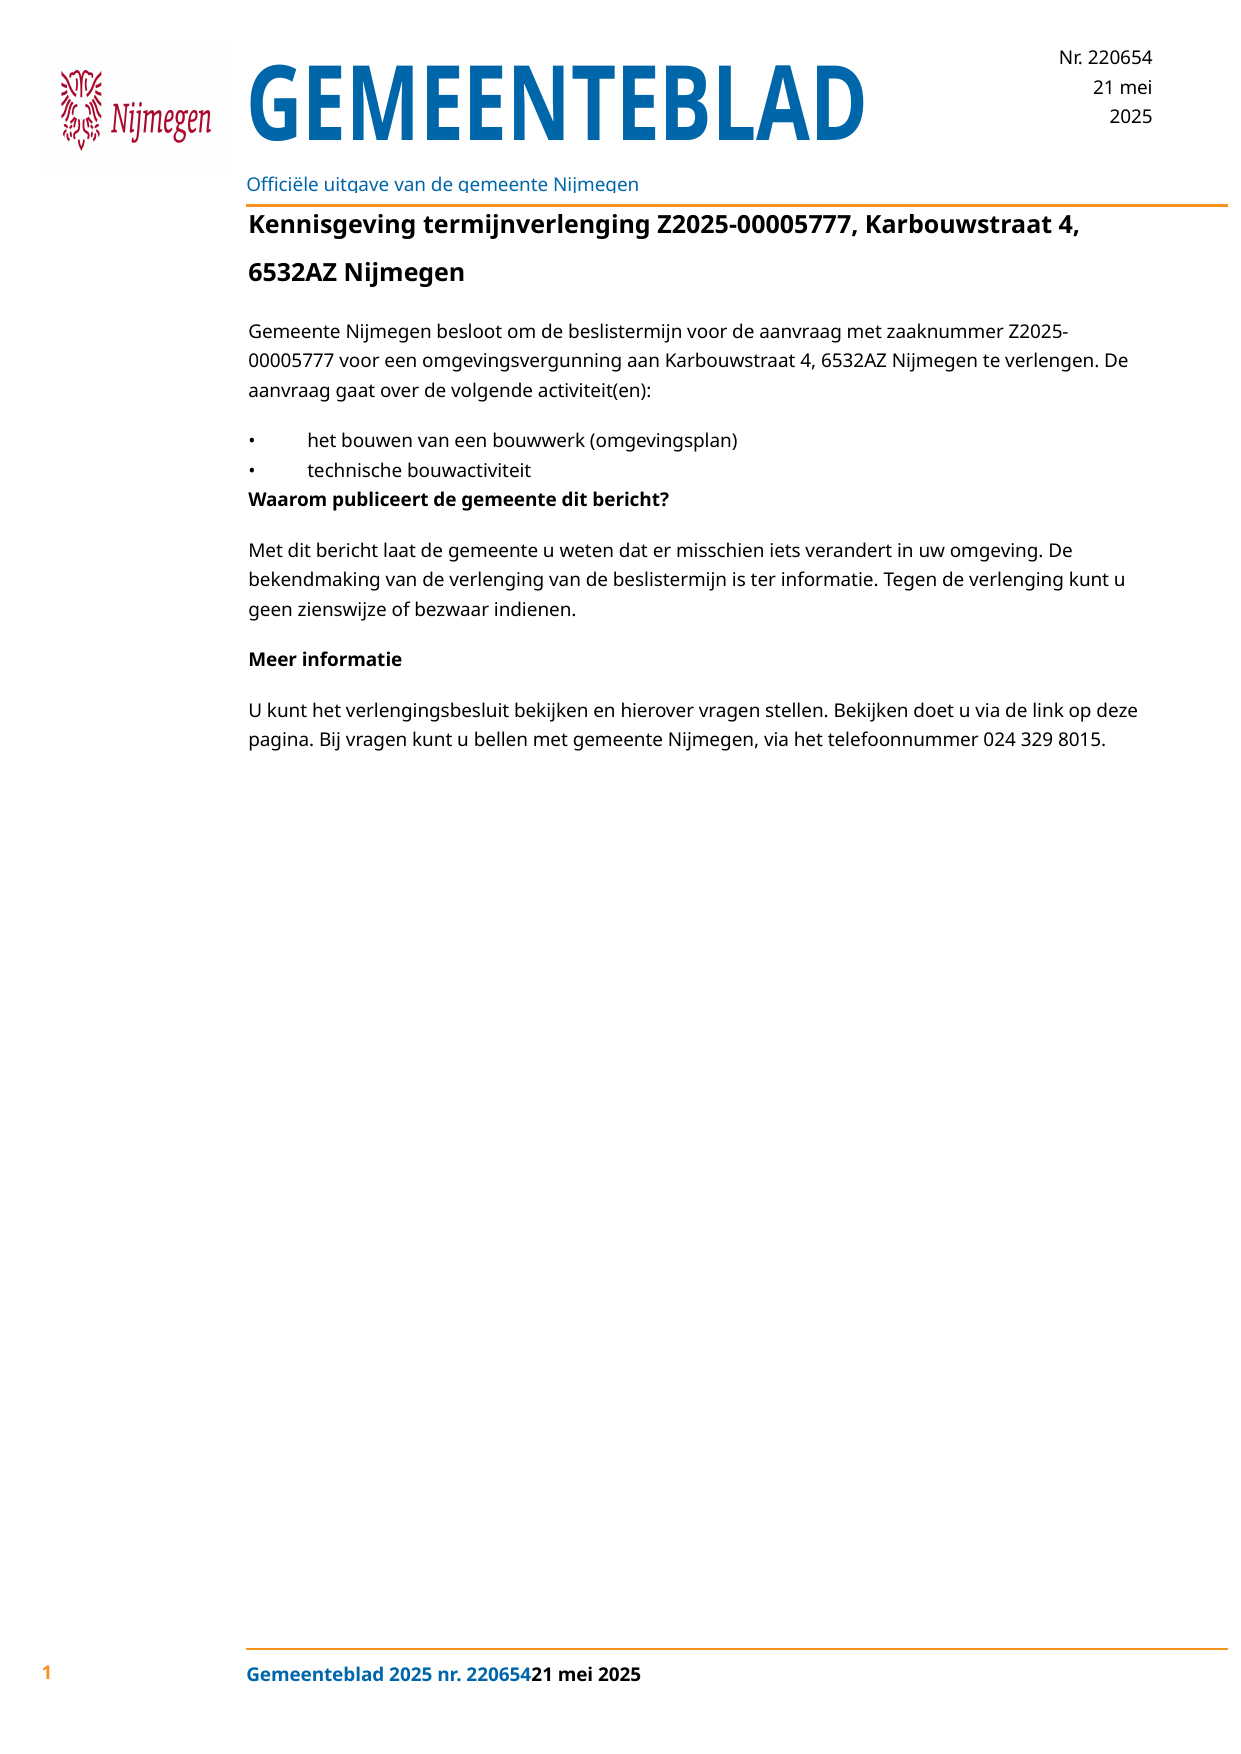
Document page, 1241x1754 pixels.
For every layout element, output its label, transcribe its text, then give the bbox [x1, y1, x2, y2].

text Waarom publiceert de gemeente dit bericht? [248, 487, 1152, 512]
picture [41, 47, 231, 172]
text Gemeente Nijmegen besloot om de beslistermijn voor de aanvraag met zaaknummer Z2025-00005777 voor een omgevingsvergunning aan Karbouwstraat 4, 6532AZ Nijmegen te verlengen. De aanvraag gaat over de volgende activiteit(en): [248, 318, 1152, 403]
list technische bouwactiviteit [248, 457, 1152, 483]
text Met dit bericht laat de gemeente u weten dat er misschien iets verandert in uw omgeving. De bekendmaking van de verlenging van de beslistermijn is ter informatie. Tegen de verlenging kunt u geen zienswijze of bezwaar indienen. [248, 537, 1152, 622]
text Kennisgeving termijnverlenging Z2025-00005777, Karbouwstraat 4, 6532AZ Nijmegen [248, 207, 1152, 288]
text U kunt het verlengingsbesluit bekijken en hierover vragen stellen. Bekijken doet u via de link op deze pagina. Bij vragen kunt u bellen met gemeente Nijmegen, via het telefoonnummer 024 329 8015. [248, 697, 1152, 752]
text Meer informatie [248, 647, 1152, 672]
list het bouwen van een bouwwerk (omgevingsplan) [248, 427, 1152, 453]
